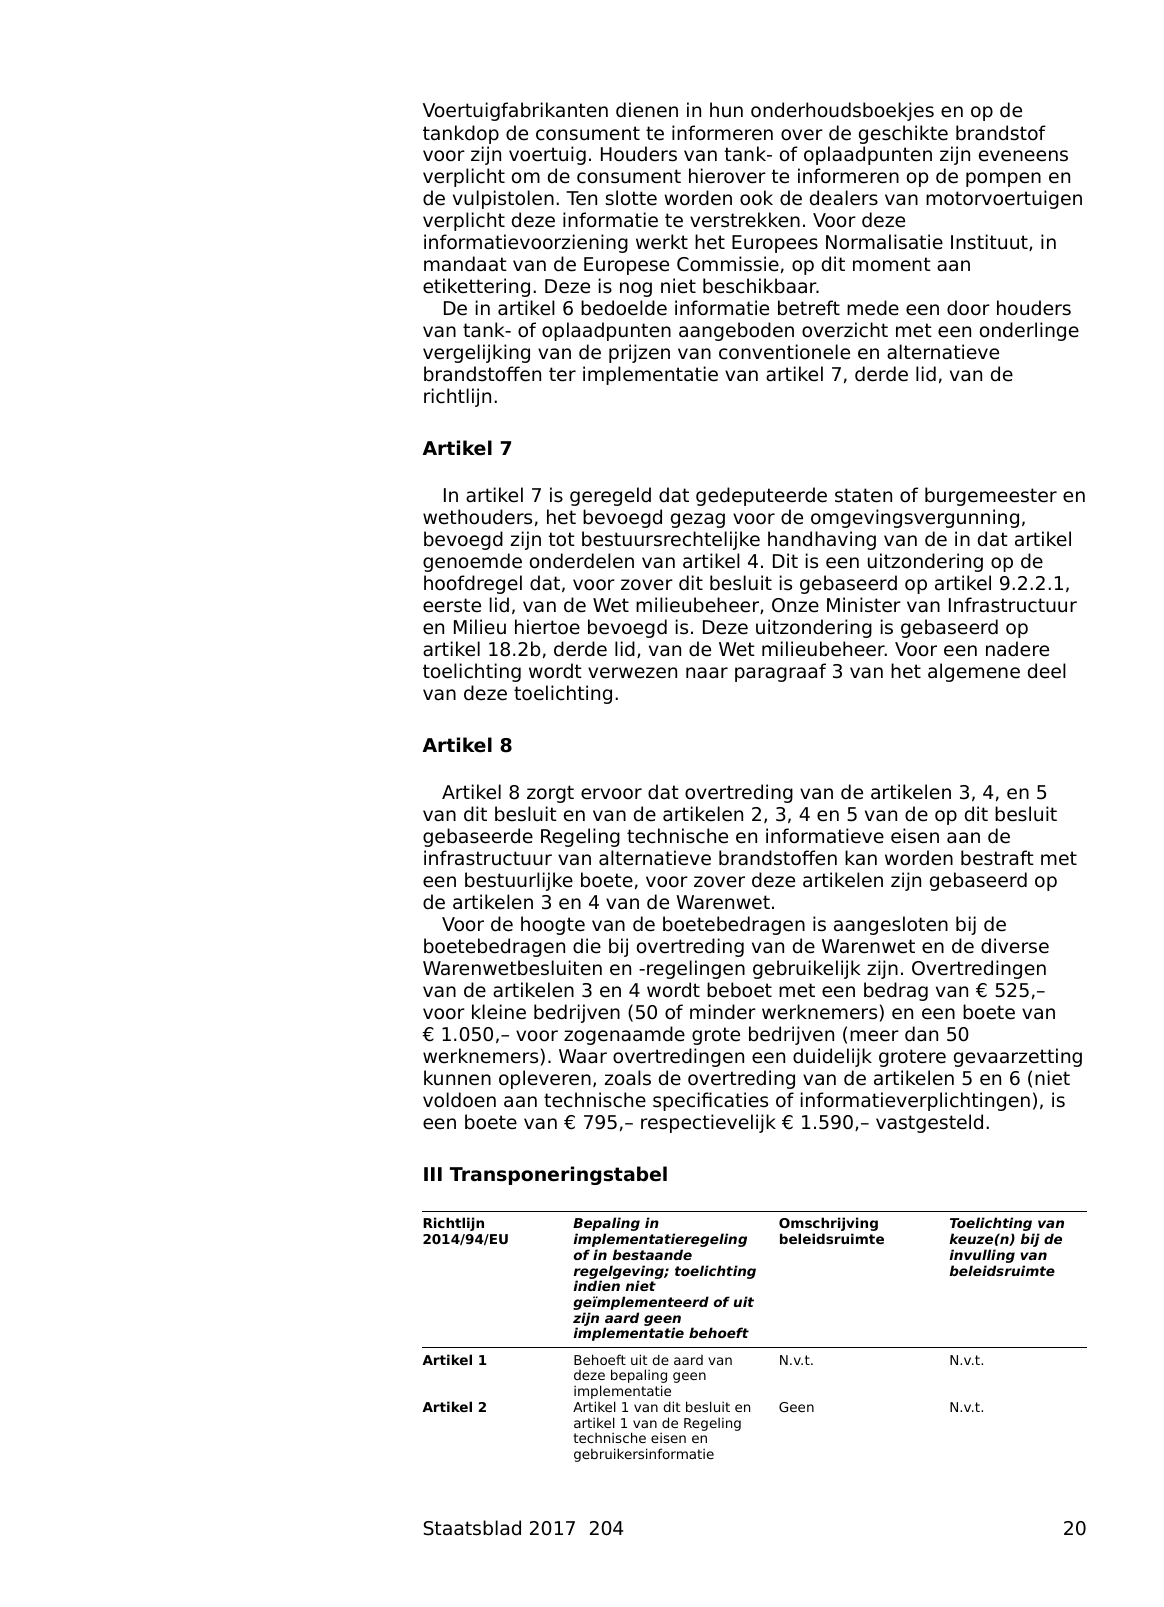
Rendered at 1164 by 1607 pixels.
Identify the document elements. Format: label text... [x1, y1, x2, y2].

text Voertuigfabrikanten dienen in hun onderhoudsboekjes en op de tankdop de consument te informeren over de geschikte brandstof voor zijn voertuig. Houders van tank- of oplaadpunten zijn eveneens verplicht om de consument hierover te informeren op de pompen en de vulpistolen. Ten slotte worden ook de dealers van motorvoertuigen verplicht deze informatie te verstrekken. Voor deze informatievoorziening werkt het Europees Normalisatie Instituut, in mandaat van de Europese Commissie, op dit moment aan etikettering. Deze is nog niet beschikbaar. [422, 100, 1087, 298]
subtitle Artikel 7 [422, 438, 1087, 460]
table_cell N.v.t. [943, 1400, 1087, 1463]
text Voor de hoogte van de boetebedragen is aangesloten bij de boetebedragen die bij overtreding van de Warenwet en de diverse Warenwetbesluiten en -regelingen gebruikelijk zijn. Overtredingen van de artikelen 3 en 4 wordt beboet met een bedrag van € 525,– voor kleine bedrijven (50 of minder werknemers) en een boete van € 1.050,– voor zogenaamde grote bedrijven (meer dan 50 werknemers). Waar overtredingen een duidelijk grotere gevaarzetting kunnen opleveren, zoals de overtreding van de artikelen 5 en 6 (niet voldoen aan technische specificaties of informatieverplichtingen), is een boete van € 795,– respectievelijk € 1.590,– vastgesteld. [422, 914, 1087, 1133]
subtitle Artikel 8 [422, 735, 1087, 757]
table_header Toelichting van keuze(n) bij de invulling van beleidsruimte [943, 1212, 1087, 1347]
table_header Bepaling in implementatieregeling of in bestaande regelgeving; toelichting indien niet geïmplementeerd of uit zijn aard geen implementatie behoeft [567, 1212, 773, 1347]
text De in artikel 6 bedoelde informatie betreft mede een door houders van tank- of oplaadpunten aangeboden overzicht met een onderlinge vergelijking van de prijzen van conventionele en alternatieve brandstoffen ter implementatie van artikel 7, derde lid, van de richtlijn. [422, 298, 1087, 408]
table_cell Artikel 1 van dit besluit en artikel 1 van de Regeling technische eisen en gebruikersinformatie [567, 1400, 773, 1463]
table_header Omschrijving beleidsruimte [773, 1212, 943, 1347]
text Artikel 8 zorgt ervoor dat overtreding van de artikelen 3, 4, en 5 van dit besluit en van de artikelen 2, 3, 4 en 5 van de op dit besluit gebaseerde Regeling technische en informatieve eisen aan de infrastructuur van alternatieve brandstoffen kan worden bestraft met een bestuurlijke boete, voor zover deze artikelen zijn gebaseerd op de artikelen 3 en 4 van de Warenwet. [422, 782, 1087, 914]
table_cell Geen [773, 1400, 943, 1463]
table_cell N.v.t. [943, 1348, 1087, 1400]
table_cell Artikel 1 [422, 1348, 567, 1400]
table_cell Artikel 2 [422, 1400, 567, 1463]
table_header Richtlijn 2014/94/EU [422, 1212, 567, 1347]
subtitle III Transponeringstabel [422, 1163, 1087, 1186]
text In artikel 7 is geregeld dat gedeputeerde staten of burgemeester en wethouders, het bevoegd gezag voor de omgevingsvergunning, bevoegd zijn tot bestuursrechtelijke handhaving van de in dat artikel genoemde onderdelen van artikel 4. Dit is een uitzondering op de hoofdregel dat, voor zover dit besluit is gebaseerd op artikel 9.2.2.1, eerste lid, van de Wet milieubeheer, Onze Minister van Infrastructuur en Milieu hiertoe bevoegd is. Deze uitzondering is gebaseerd op artikel 18.2b, derde lid, van de Wet milieubeheer. Voor een nadere toelichting wordt verwezen naar paragraaf 3 van het algemene deel van deze toelichting. [422, 485, 1087, 705]
table_cell Behoeft uit de aard van deze bepaling geen implementatie [567, 1348, 773, 1400]
table_cell N.v.t. [773, 1348, 943, 1400]
